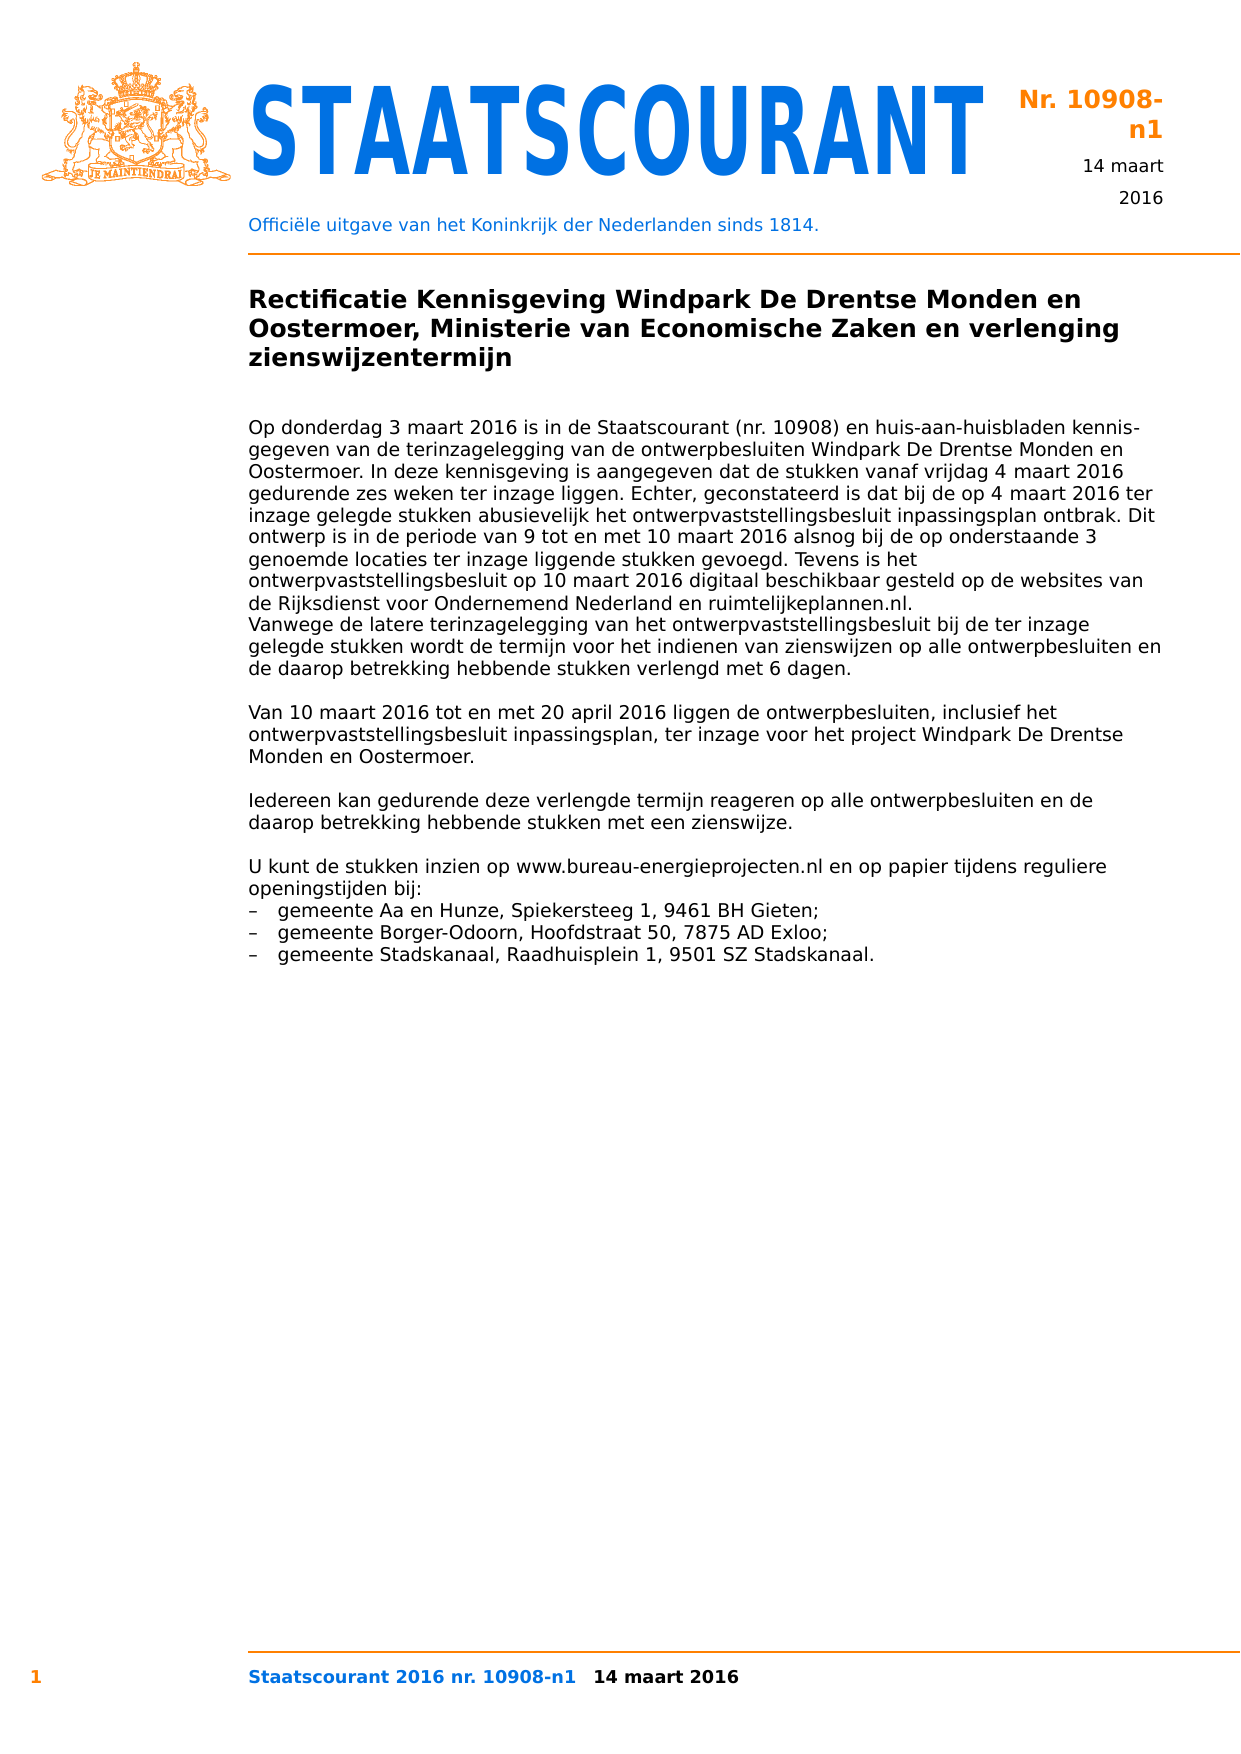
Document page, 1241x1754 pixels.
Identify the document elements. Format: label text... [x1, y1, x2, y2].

text U kunt de stukken inzien op www.bureau-energieprojecten.nl en op papier tijdens reguliere openingstijden bij: [248, 856, 1163, 900]
picture [41, 62, 231, 186]
text – gemeente Borger-Odoorn, Hoofdstraat 50, 7875 AD Exloo; [248, 922, 1163, 944]
text Iedereen kan gedurende deze verlengde termijn reageren op alle ontwerpbesluiten en de daarop betrekking hebbende stukken met een zienswijze. [248, 790, 1163, 834]
text Vanwege de latere terinzagelegging van het ontwerpvaststellingsbesluit bij de ter inzage gelegde stukken wordt de termijn voor het indienen van zienswijzen op alle ontwerpbesluiten en de daarop betrekking hebbende stukken verlengd met 6 dagen. [248, 614, 1163, 680]
table_header STAATSCOURANT [248, 62, 998, 215]
table_header [25, 62, 248, 253]
table_cell 14 maart [998, 150, 1240, 182]
text – gemeente Stadskanaal, Raadhuisplein 1, 9501 SZ Stadskanaal. [248, 944, 1163, 966]
subtitle Rectificatie Kennisgeving Windpark De Drentse Monden en Oostermoer, Ministerie van Economische Zaken en verlenging zienswijzentermijn [248, 285, 1163, 373]
text Van 10 maart 2016 tot en met 20 april 2016 liggen de ontwerpbesluiten, inclusief het ontwerpvaststellingsbesluit inpassingsplan, ter inzage voor het project Windpark De Drentse Monden en Oostermoer. [248, 702, 1163, 768]
table_cell Officiële uitgave van het Koninkrijk der Nederlanden sinds 1814. [248, 215, 1240, 253]
table_header Nr. 10908-n1 [998, 62, 1240, 150]
table_cell 2016 [998, 183, 1240, 215]
text – gemeente Aa en Hunze, Spiekersteeg 1, 9461 BH Gieten; [248, 900, 1163, 922]
text Op donderdag 3 maart 2016 is in de Staatscourant (nr. 10908) en huis-aan-huisbladen kennis­gegeven van de terinzagelegging van de ontwerpbesluiten Windpark De Drentse Monden en Oostermoer. In deze kennisgeving is aangegeven dat de stukken vanaf vrijdag 4 maart 2016 gedurende zes weken ter inzage liggen. Echter, geconstateerd is dat bij de op 4 maart 2016 ter inzage gelegde stukken abusievelijk het ontwerpvaststellingsbesluit inpassingsplan ontbrak. Dit ontwerp is in de periode van 9 tot en met 10 maart 2016 alsnog bij de op onderstaande 3 genoemde locaties ter inzage liggende stukken gevoegd. Tevens is het ontwerpvaststellingsbesluit op 10 maart 2016 digitaal beschikbaar gesteld op de websites van de Rijksdienst voor Ondernemend Nederland en ruimtelijkeplannen.nl. [248, 417, 1163, 614]
